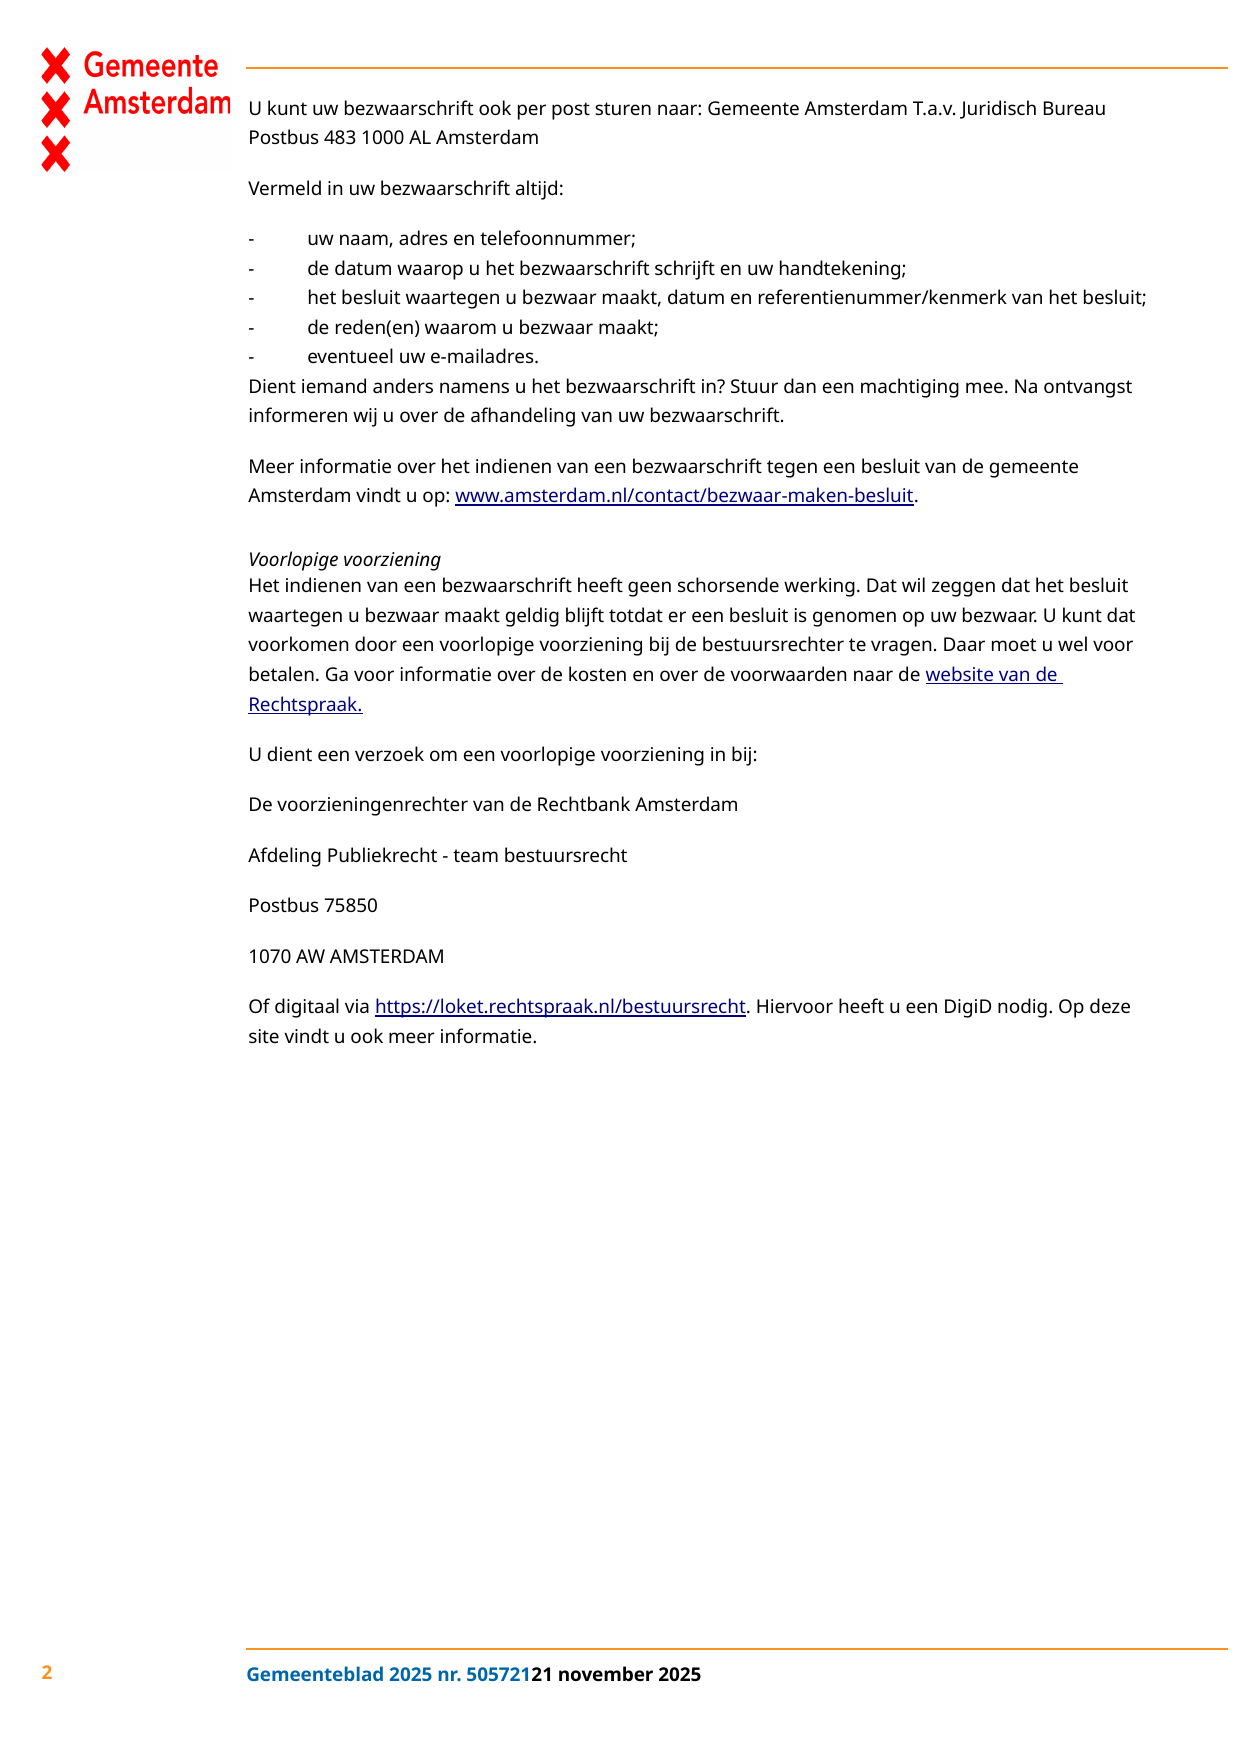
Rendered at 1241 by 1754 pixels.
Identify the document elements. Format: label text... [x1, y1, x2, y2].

list de reden(en) waarom u bezwaar maakt; [248, 314, 1152, 340]
text U dient een verzoek om een voorlopige voorziening in bij: [248, 741, 1152, 767]
text 1070 AW AMSTERDAM [248, 943, 1152, 968]
text De voorzieningenrechter van de Rechtbank Amsterdam [248, 792, 1152, 817]
text U kunt uw bezwaarschrift ook per post sturen naar: Gemeente Amsterdam T.a.v. Juridisch Bureau Postbus 483 1000 AL Amsterdam [248, 95, 1152, 150]
text Of digitaal via https://loket.rechtspraak.nl/bestuursrecht. Hiervoor heeft u een DigiD nodig. Op deze site vindt u ook meer informatie. [248, 993, 1152, 1048]
text Afdeling Publiekrecht - team bestuursrecht [248, 842, 1152, 868]
list uw naam, adres en telefoonnummer; [248, 225, 1152, 251]
text Meer informatie over het indienen van een bezwaarschrift tegen een besluit van de gemeente Amsterdam vindt u op: www.amsterdam.nl/contact/bezwaar-maken-besluit. [248, 453, 1152, 508]
list eventueel uw e-mailadres. [248, 343, 1152, 369]
text Voorlopige voorziening [248, 547, 1152, 572]
text Vermeld in uw bezwaarschrift altijd: [248, 175, 1152, 201]
text Het indienen van een bezwaarschrift heeft geen schorsende werking. Dat wil zeggen dat het besluit waartegen u bezwaar maakt geldig blijft totdat er een besluit is genomen op uw bezwaar. U kunt dat voorkomen door een voorlopige voorziening bij de bestuursrechter te vragen. Daar moet u wel voor betalen. Ga voor informatie over de kosten en over de voorwaarden naar de website van de Rechtspraak. [248, 572, 1152, 716]
picture [41, 47, 231, 172]
list het besluit waartegen u bezwaar maakt, datum en referentienummer/kenmerk van het besluit; [248, 284, 1152, 310]
list de datum waarop u het bezwaarschrift schrijft en uw handtekening; [248, 255, 1152, 281]
text Dient iemand anders namens u het bezwaarschrift in? Stuur dan een machtiging mee. Na ontvangst informeren wij u over de afhandeling van uw bezwaarschrift. [248, 373, 1152, 428]
text Postbus 75850 [248, 892, 1152, 918]
